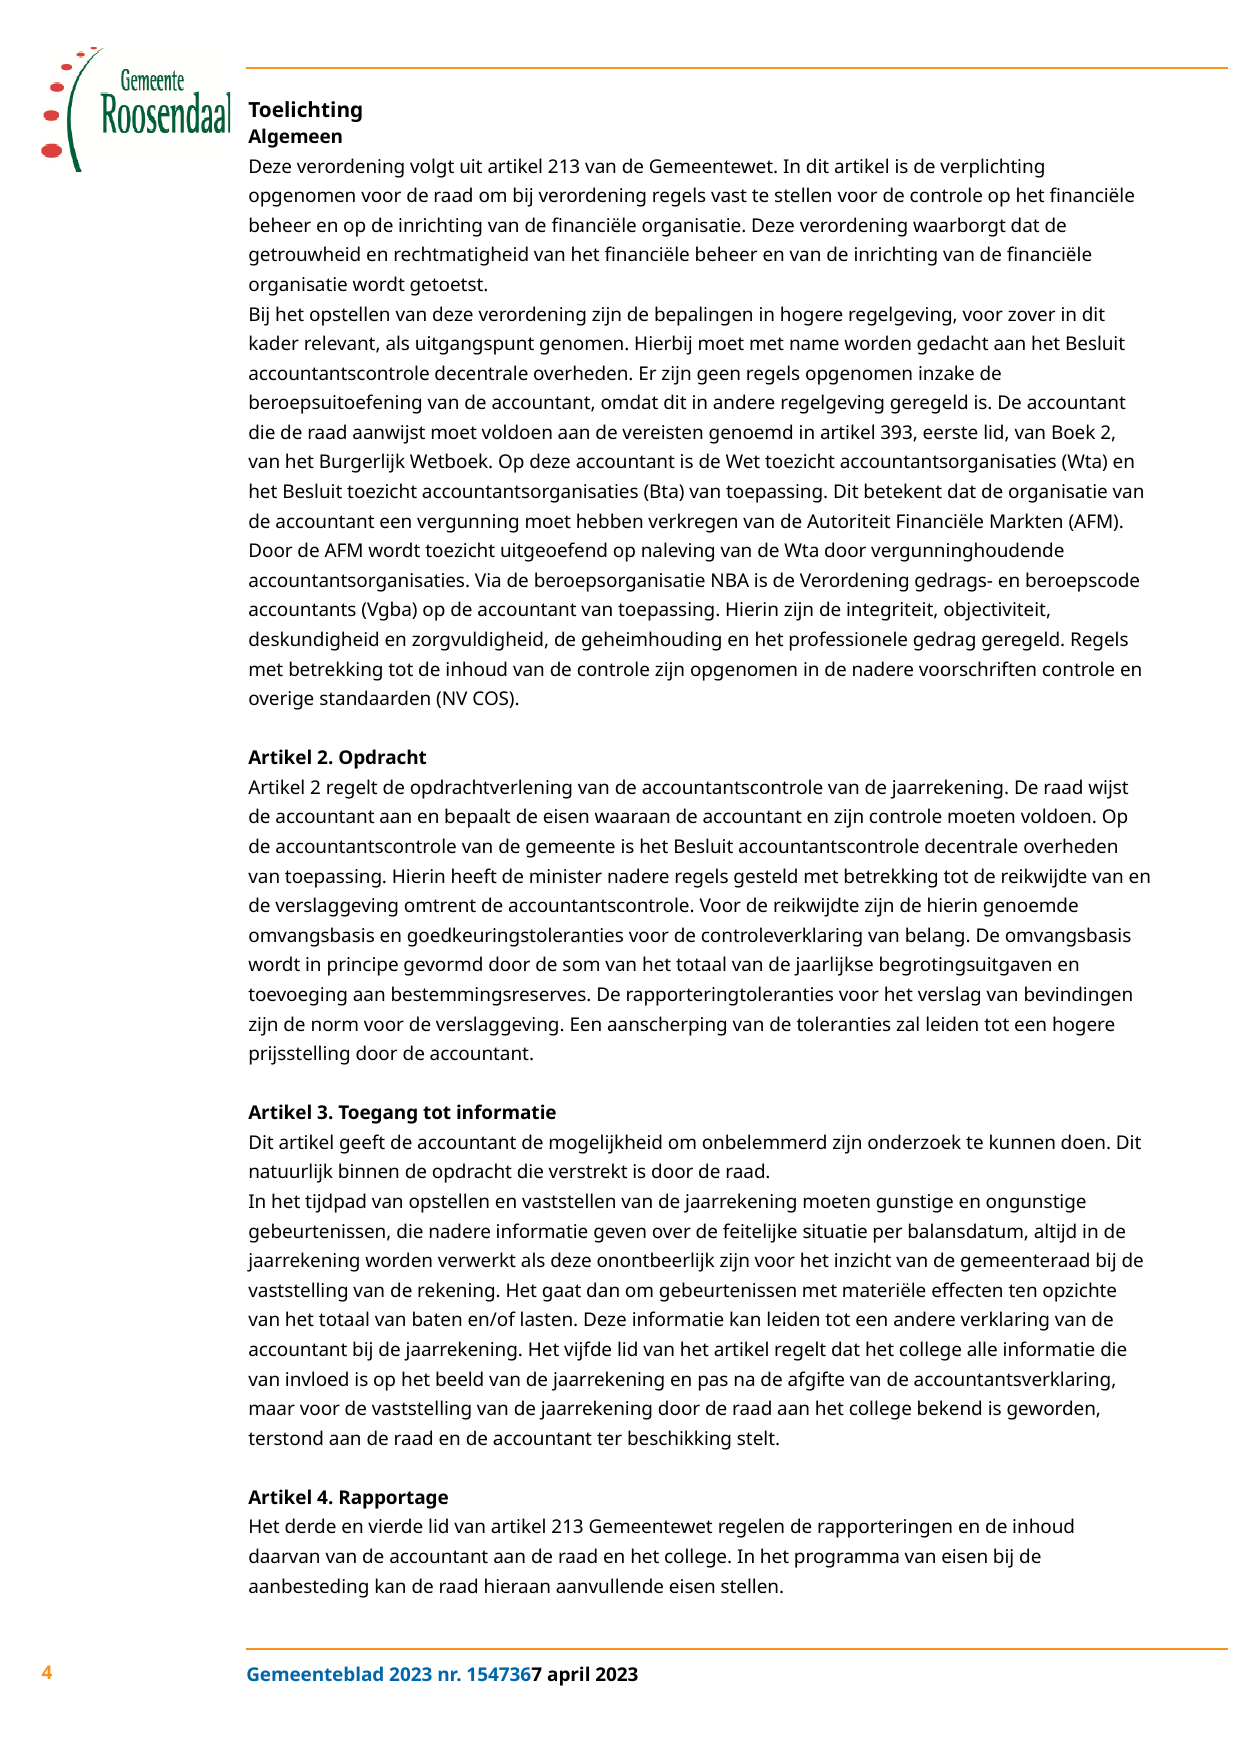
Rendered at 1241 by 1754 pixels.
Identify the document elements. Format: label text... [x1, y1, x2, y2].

text Artikel 2. Opdracht [248, 744, 1152, 770]
text Artikel 3. Toegang tot informatie [248, 1099, 1152, 1125]
text Algemeen [248, 123, 1152, 149]
text Het derde en vierde lid van artikel 213 Gemeentewet regelen de rapporteringen en de inhoud daarvan van de accountant aan de raad en het college. In het programma van eisen bij de aanbesteding kan de raad hieraan aanvullende eisen stellen. [248, 1514, 1152, 1599]
text Toelichting [248, 95, 1152, 123]
text Deze verordening volgt uit artikel 213 van de Gemeentewet. In dit artikel is de verplichting opgenomen voor de raad om bij verordening regels vast te stellen voor de controle op het financiële beheer en op de inrichting van de financiële organisatie. Deze verordening waarborgt dat de getrouwheid en rechtmatigheid van het financiële beheer en van de inrichting van de financiële organisatie wordt getoetst. [248, 153, 1152, 297]
picture [41, 47, 231, 172]
text Artikel 4. Rapportage [248, 1484, 1152, 1510]
text Bij het opstellen van deze verordening zijn de bepalingen in hogere regelgeving, voor zover in dit kader relevant, als uitgangspunt genomen. Hierbij moet met name worden gedacht aan het Besluit accountantscontrole decentrale overheden. Er zijn geen regels opgenomen inzake de beroepsuitoefening van de accountant, omdat dit in andere regelgeving geregeld is. De accountant die de raad aanwijst moet voldoen aan de vereisten genoemd in artikel 393, eerste lid, van Boek 2, van het Burgerlijk Wetboek. Op deze accountant is de Wet toezicht accountantsorganisaties (Wta) en het Besluit toezicht accountantsorganisaties (Bta) van toepassing. Dit betekent dat de organisatie van de accountant een vergunning moet hebben verkregen van de Autoriteit Financiële Markten (AFM). Door de AFM wordt toezicht uitgeoefend op naleving van de Wta door vergunninghoudende accountantsorganisaties. Via de beroepsorganisatie NBA is de Verordening gedrags- en beroepscode accountants (Vgba) op de accountant van toepassing. Hierin zijn de integriteit, objectiviteit, deskundigheid en zorgvuldigheid, de geheimhouding en het professionele gedrag geregeld. Regels met betrekking tot de inhoud van de controle zijn opgenomen in de nadere voorschriften controle en overige standaarden (NV COS). [248, 301, 1152, 711]
text Artikel 2 regelt de opdrachtverlening van de accountantscontrole van de jaarrekening. De raad wijst de accountant aan en bepaalt de eisen waaraan de accountant en zijn controle moeten voldoen. Op de accountantscontrole van de gemeente is het Besluit accountantscontrole decentrale overheden van toepassing. Hierin heeft de minister nadere regels gesteld met betrekking tot de reikwijdte van en de verslaggeving omtrent de accountantscontrole. Voor de reikwijdte zijn de hierin genoemde omvangsbasis en goedkeuringstoleranties voor de controleverklaring van belang. De omvangsbasis wordt in principe gevormd door de som van het totaal van de jaarlijkse begrotingsuitgaven en toevoeging aan bestemmingsreserves. De rapporteringtoleranties voor het verslag van bevindingen zijn de norm voor de verslaggeving. Een aanscherping van de toleranties zal leiden tot een hogere prijsstelling door de accountant. [248, 774, 1152, 1066]
text In het tijdpad van opstellen en vaststellen van de jaarrekening moeten gunstige en ongunstige gebeurtenissen, die nadere informatie geven over de feitelijke situatie per balansdatum, altijd in de jaarrekening worden verwerkt als deze onontbeerlijk zijn voor het inzicht van de gemeenteraad bij de vaststelling van de rekening. Het gaat dan om gebeurtenissen met materiële effecten ten opzichte van het totaal van baten en/of lasten. Deze informatie kan leiden tot een andere verklaring van de accountant bij de jaarrekening. Het vijfde lid van het artikel regelt dat het college alle informatie die van invloed is op het beeld van de jaarrekening en pas na de afgifte van de accountantsverklaring, maar voor de vaststelling van de jaarrekening door de raad aan het college bekend is geworden, terstond aan de raad en de accountant ter beschikking stelt. [248, 1188, 1152, 1451]
text Dit artikel geeft de accountant de mogelijkheid om onbelemmerd zijn onderzoek te kunnen doen. Dit natuurlijk binnen de opdracht die verstrekt is door de raad. [248, 1129, 1152, 1184]
